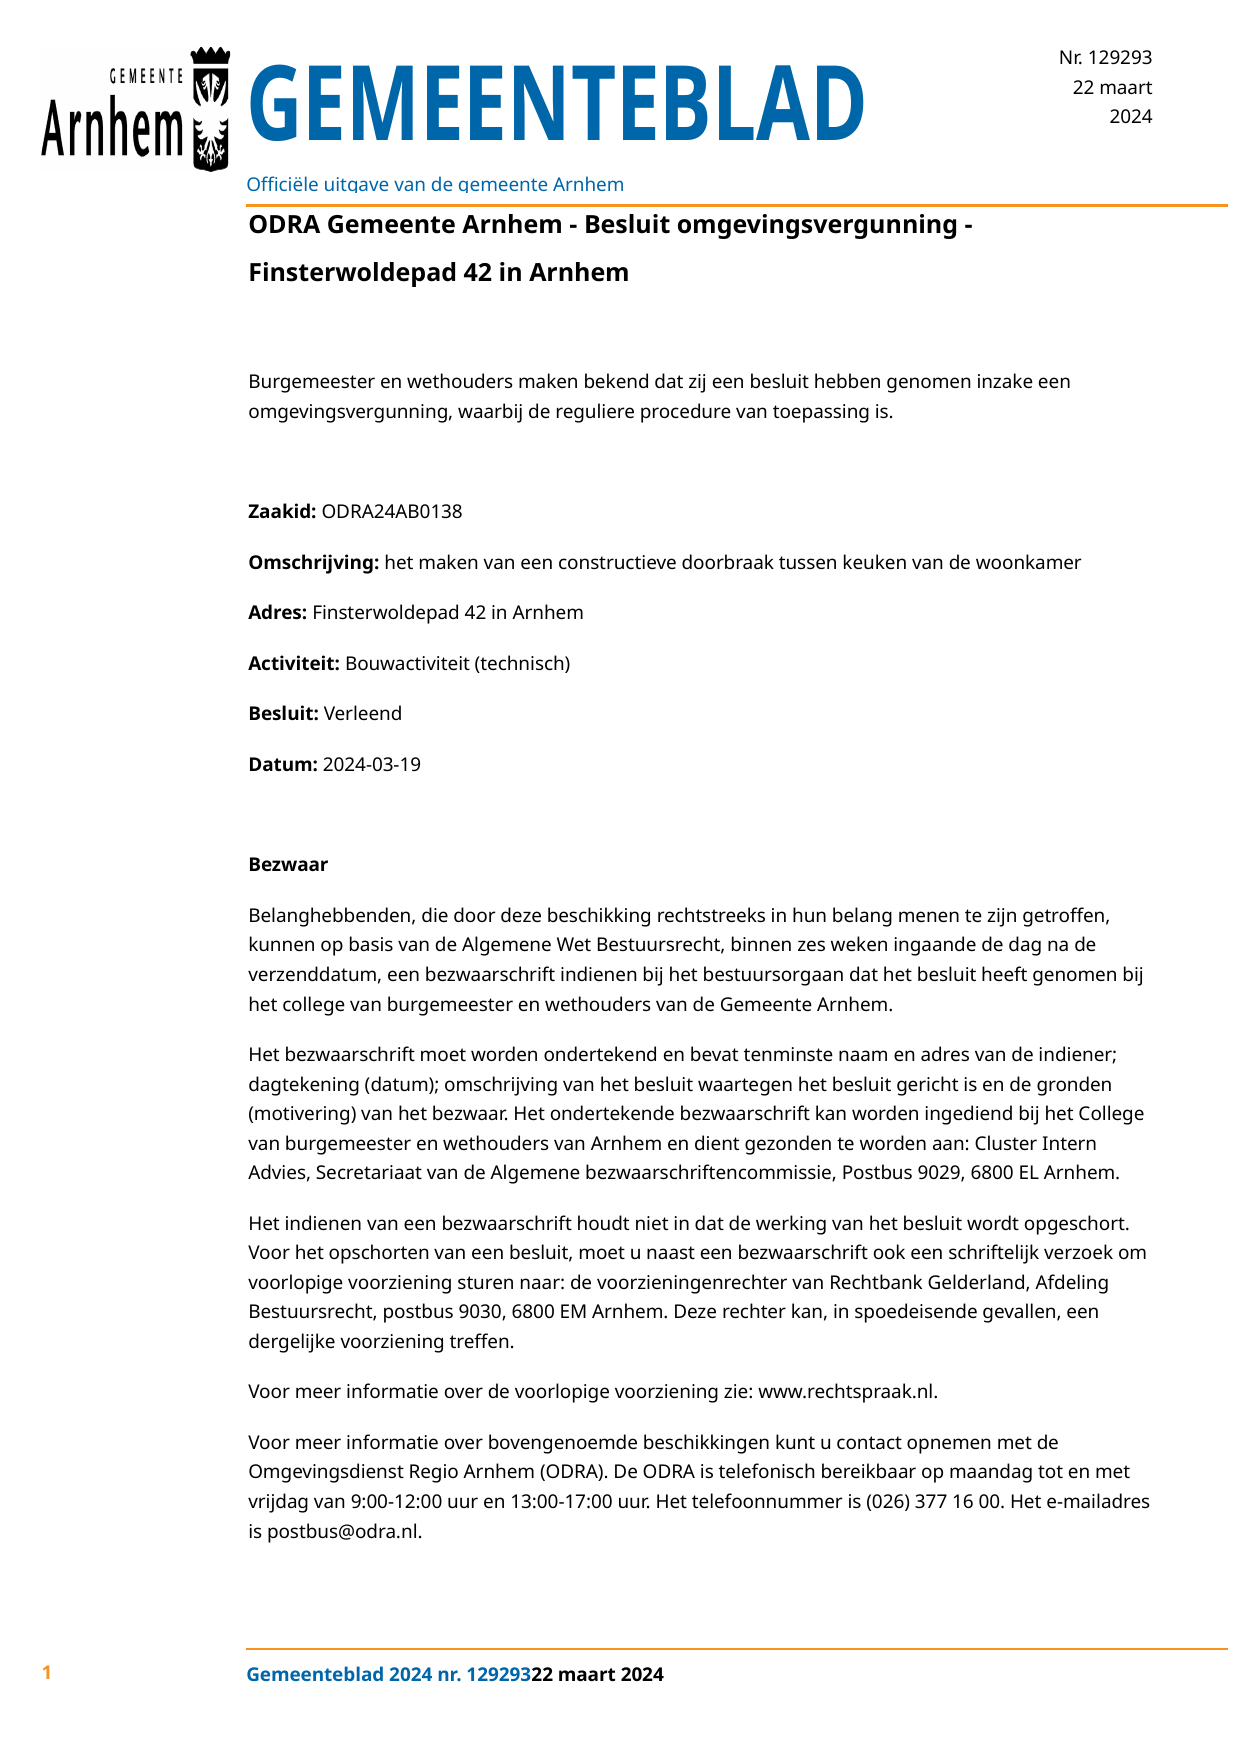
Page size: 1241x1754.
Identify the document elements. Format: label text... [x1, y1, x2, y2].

text Belanghebbenden, die door deze beschikking rechtstreeks in hun belang menen te zijn getroffen, kunnen op basis van de Algemene Wet Bestuursrecht, binnen zes weken ingaande de dag na de verzenddatum, een bezwaarschrift indienen bij het bestuursorgaan dat het besluit heeft genomen bij het college van burgemeester en wethouders van de Gemeente Arnhem. [248, 902, 1152, 1017]
text Het bezwaarschrift moet worden ondertekend en bevat tenminste naam en adres van de indiener; dagtekening (datum); omschrijving van het besluit waartegen het besluit gericht is en de gronden (motivering) van het bezwaar. Het ondertekende bezwaarschrift kan worden ingediend bij het College van burgemeester en wethouders van Arnhem en dient gezonden te worden aan: Cluster Intern Advies, Secretariaat van de Algemene bezwaarschriftencommissie, Postbus 9029, 6800 EL Arnhem. [248, 1041, 1152, 1185]
text Burgemeester en wethouders maken bekend dat zij een besluit hebben genomen inzake een omgevingsvergunning, waarbij de reguliere procedure van toepassing is. [248, 368, 1152, 424]
text Datum: 2024-03-19 [248, 751, 1152, 777]
text Het indienen van een bezwaarschrift houdt niet in dat de werking van het besluit wordt opgeschort. Voor het opschorten van een besluit, moet u naast een bezwaarschrift ook een schriftelijk verzoek om voorlopige voorziening sturen naar: de voorzieningenrechter van Rechtbank Gelderland, Afdeling Bestuursrecht, postbus 9030, 6800 EM Arnhem. Deze rechter kan, in spoedeisende gevallen, een dergelijke voorziening treffen. [248, 1210, 1152, 1354]
text Bezwaar [248, 852, 1152, 877]
text Besluit: Verleend [248, 700, 1152, 726]
text Activiteit: Bouwactiviteit (technisch) [248, 650, 1152, 676]
picture [41, 47, 231, 172]
text Adres: Finsterwoldepad 42 in Arnhem [248, 599, 1152, 625]
text Zaakid: ODRA24AB0138 [248, 499, 1152, 524]
text Voor meer informatie over bovengenoemde beschikkingen kunt u contact opnemen met de Omgevingsdienst Regio Arnhem (ODRA). De ODRA is telefonisch bereikbaar op maandag tot en met vrijdag van 9:00-12:00 uur en 13:00-17:00 uur. Het telefoonnummer is (026) 377 16 00. Het e-mailadres is postbus@odra.nl. [248, 1429, 1152, 1544]
text Omschrijving: het maken van een constructieve doorbraak tussen keuken van de woonkamer [248, 549, 1152, 575]
text ODRA Gemeente Arnhem - Besluit omgevingsvergunning - Finsterwoldepad 42 in Arnhem [248, 207, 1152, 288]
text Voor meer informatie over de voorlopige voorziening zie: www.rechtspraak.nl. [248, 1379, 1152, 1404]
